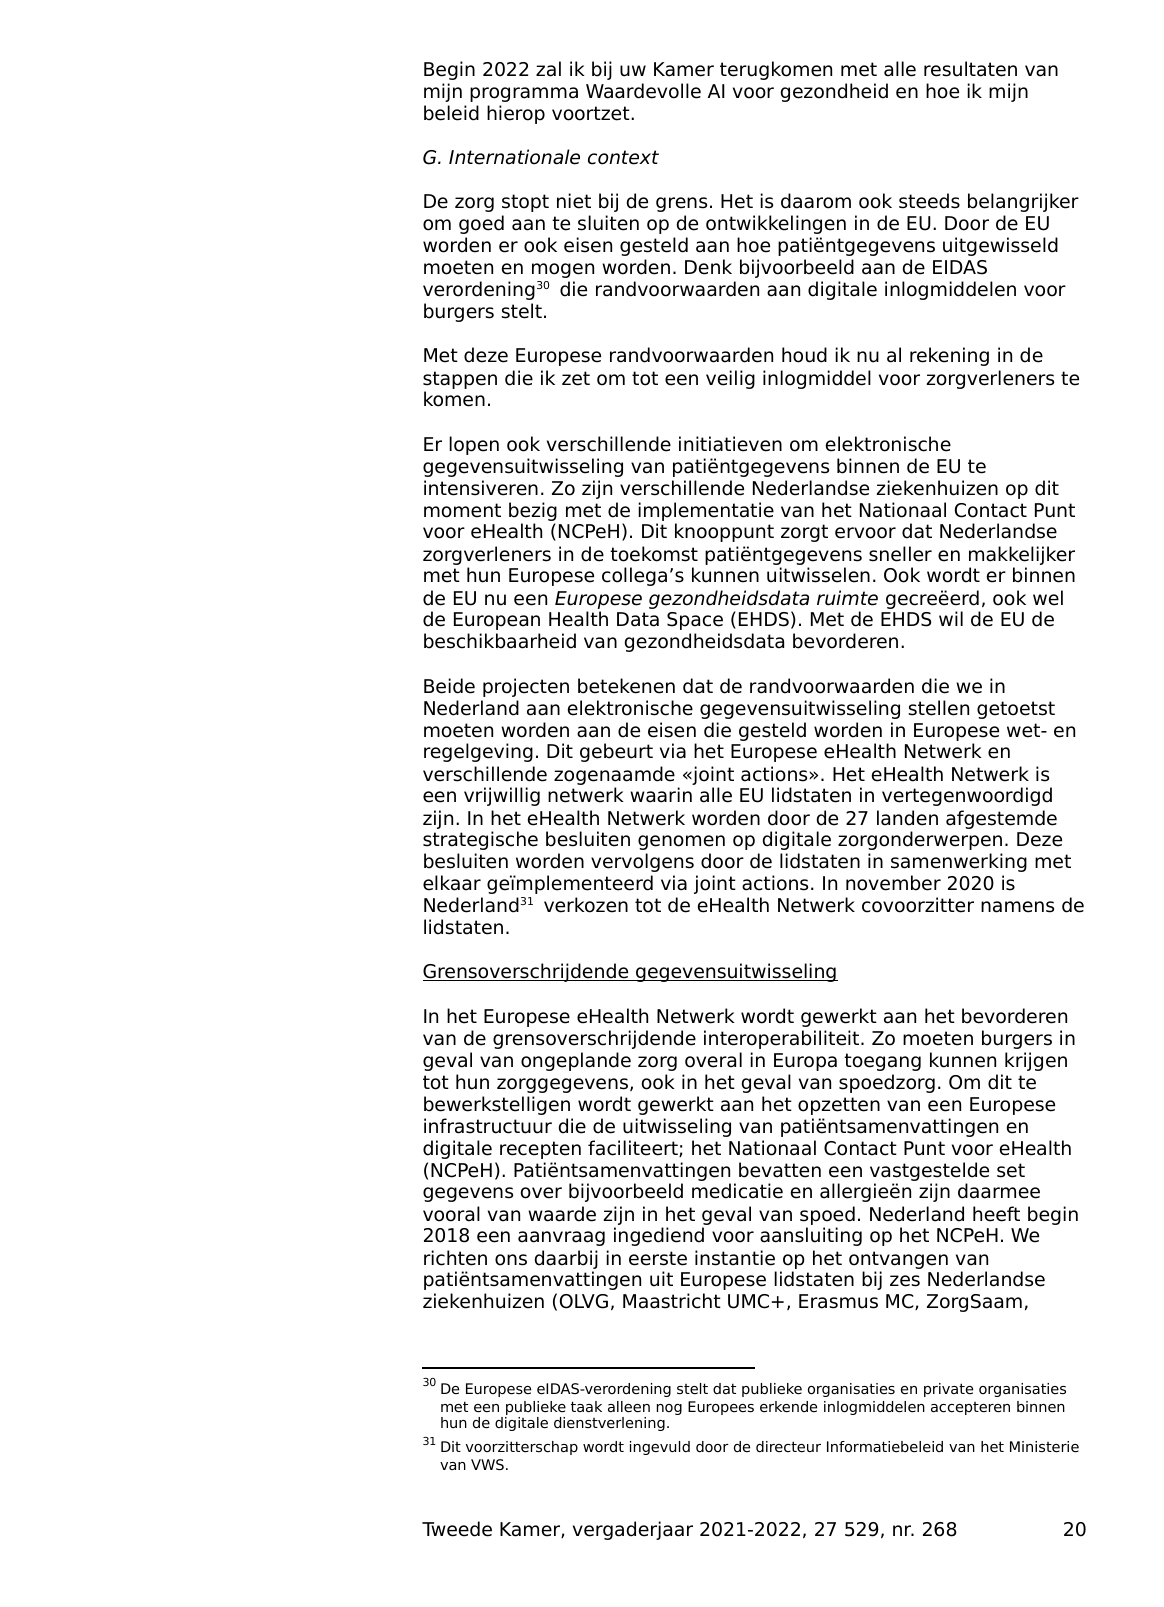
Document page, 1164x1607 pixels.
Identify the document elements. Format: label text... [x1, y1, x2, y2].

text In het Europese eHealth Netwerk wordt gewerkt aan het bevorderen van de grensoverschrijdende interoperabiliteit. Zo moeten burgers in geval van ongeplande zorg overal in Europa toegang kunnen krijgen tot hun zorggegevens, ook in het geval van spoedzorg. Om dit te bewerkstelligen wordt gewerkt aan het opzetten van een Europese infrastructuur die de uitwisseling van patiëntsamenvattingen en digitale recepten faciliteert; het Nationaal Contact Punt voor eHealth (NCPeH). Patiëntsamenvattingen bevatten een vastgestelde set gegevens over bijvoorbeeld medicatie en allergieën zijn daarmee vooral van waarde zijn in het geval van spoed. Nederland heeft begin 2018 een aanvraag ingediend voor aansluiting op het NCPeH. We richten ons daarbij in eerste instantie op het ontvangen van patiëntsamenvattingen uit Europese lidstaten bij zes Nederlandse ziekenhuizen (OLVG, Maastricht UMC+, Erasmus MC, ZorgSaam, [422, 1006, 1087, 1313]
text De zorg stopt niet bij de grens. Het is daarom ook steeds belangrijker om goed aan te sluiten op de ontwikkelingen in de EU. Door de EU worden er ook eisen gesteld aan hoe patiëntgegevens uitgewisseld moeten en mogen worden. Denk bijvoorbeeld aan de EIDAS verordening die randvoorwaarden aan digitale inlogmiddelen voor burgers stelt. [422, 191, 1087, 323]
text De Europese eIDAS-verordening stelt dat publieke organisaties en private organisaties met een publieke taak alleen nog Europees erkende inlogmiddelen accepteren binnen hun de digitale dienstverlening. [422, 1377, 1087, 1432]
text Met deze Europese randvoorwaarden houd ik nu al rekening in de stappen die ik zet om tot een veilig inlogmiddel voor zorgverleners te komen. [422, 345, 1087, 411]
text Begin 2022 zal ik bij uw Kamer terugkomen met alle resultaten van mijn programma Waardevolle AI voor gezondheid en hoe ik mijn beleid hierop voortzet. [422, 59, 1087, 125]
subtitle G. Internationale context [422, 147, 1087, 169]
text Dit voorzitterschap wordt ingevuld door de directeur Informatiebeleid van het Ministerie van VWS. [422, 1435, 1087, 1474]
text Er lopen ook verschillende initiatieven om elektronische gegevensuitwisseling van patiëntgegevens binnen de EU te intensiveren. Zo zijn verschillende Nederlandse ziekenhuizen op dit moment bezig met de implementatie van het Nationaal Contact Punt voor eHealth (NCPeH). Dit knooppunt zorgt ervoor dat Nederlandse zorgverleners in de toekomst patiëntgegevens sneller en makkelijker met hun Europese collega’s kunnen uitwisselen. Ook wordt er binnen de EU nu een Europese gezondheidsdata ruimte gecreëerd, ook wel de European Health Data Space (EHDS). Met de EHDS wil de EU de beschikbaarheid van gezondheidsdata bevorderen. [422, 433, 1087, 653]
text Beide projecten betekenen dat de randvoorwaarden die we in Nederland aan elektronische gegevensuitwisseling stellen getoetst moeten worden aan de eisen die gesteld worden in Europese wet- en regelgeving. Dit gebeurt via het Europese eHealth Netwerk en verschillende zogenaamde «joint actions». Het eHealth Netwerk is een vrijwillig netwerk waarin alle EU lidstaten in vertegenwoordigd zijn. In het eHealth Netwerk worden door de 27 landen afgestemde strategische besluiten genomen op digitale zorgonderwerpen. Deze besluiten worden vervolgens door de lidstaten in samenwerking met elkaar geïmplementeerd via joint actions. In november 2020 is Nederland verkozen tot de eHealth Netwerk covoorzitter namens de lidstaten. [422, 676, 1087, 939]
subtitle Grensoverschrijdende gegevensuitwisseling [422, 961, 1087, 983]
